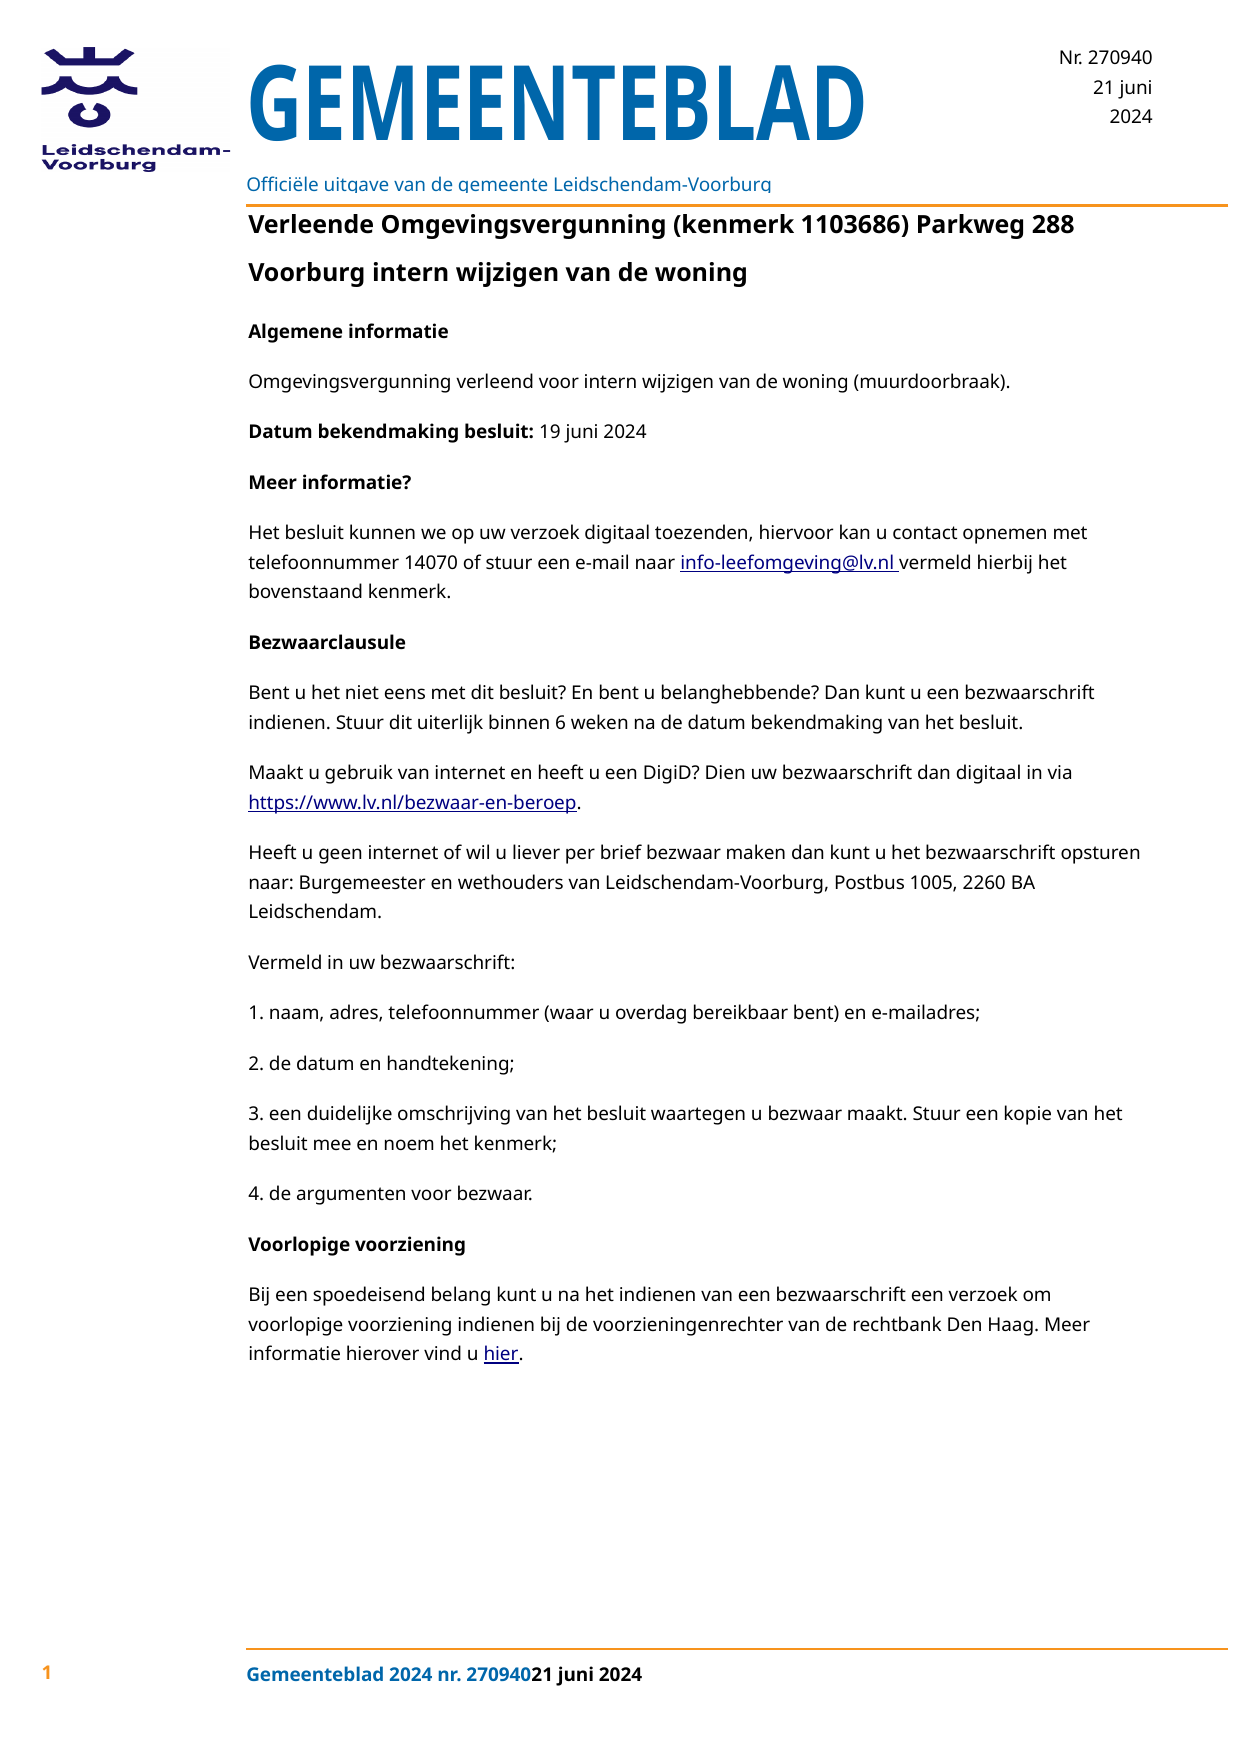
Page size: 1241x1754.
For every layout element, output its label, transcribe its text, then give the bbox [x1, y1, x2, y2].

text Bent u het niet eens met dit besluit? En bent u belanghebbende? Dan kunt u een bezwaarschrift indienen. Stuur dit uiterlijk binnen 6 weken na de datum bekendmaking van het besluit. [248, 679, 1152, 735]
text Het besluit kunnen we op uw verzoek digitaal toezenden, hiervoor kan u contact opnemen met telefoonnummer 14070 of stuur een e-mail naar info-leefomgeving@lv.nl vermeld hierbij het bovenstaand kenmerk. [248, 519, 1152, 604]
text Maakt u gebruik van internet en heeft u een DigiD? Dien uw bezwaarschrift dan digitaal in via https://www.lv.nl/bezwaar-en-beroep. [248, 759, 1152, 815]
text Datum bekendmaking besluit: 19 juni 2024 [248, 419, 1152, 444]
text 3. een duidelijke omschrijving van het besluit waartegen u bezwaar maakt. Stuur een kopie van het besluit mee en noem het kenmerk; [248, 1100, 1152, 1156]
text Voorlopige voorziening [248, 1231, 1152, 1257]
text Algemene informatie [248, 318, 1152, 344]
text Heeft u geen internet of wil u liever per brief bezwaar maken dan kunt u het bezwaarschrift opsturen naar: Burgemeester en wethouders van Leidschendam-Voorburg, Postbus 1005, 2260 BA Leidschendam. [248, 839, 1152, 924]
text Bezwaarclausule [248, 629, 1152, 655]
text 2. de datum en handtekening; [248, 1050, 1152, 1076]
text Bij een spoedeisend belang kunt u na het indienen van een bezwaarschrift een verzoek om voorlopige voorziening indienen bij de voorzieningenrechter van de rechtbank Den Haag. Meer informatie hierover vind u hier. [248, 1281, 1152, 1366]
text 1. naam, adres, telefoonnummer (waar u overdag bereikbaar bent) en e-mailadres; [248, 999, 1152, 1025]
text Vermeld in uw bezwaarschrift: [248, 949, 1152, 975]
picture [41, 47, 231, 172]
text Verleende Omgevingsvergunning (kenmerk 1103686) Parkweg 288 Voorburg intern wijzigen van de woning [248, 207, 1152, 288]
text Meer informatie? [248, 469, 1152, 495]
text Omgevingsvergunning verleend voor intern wijzigen van de woning (muurdoorbraak). [248, 368, 1152, 394]
text 4. de argumenten voor bezwaar. [248, 1180, 1152, 1206]
